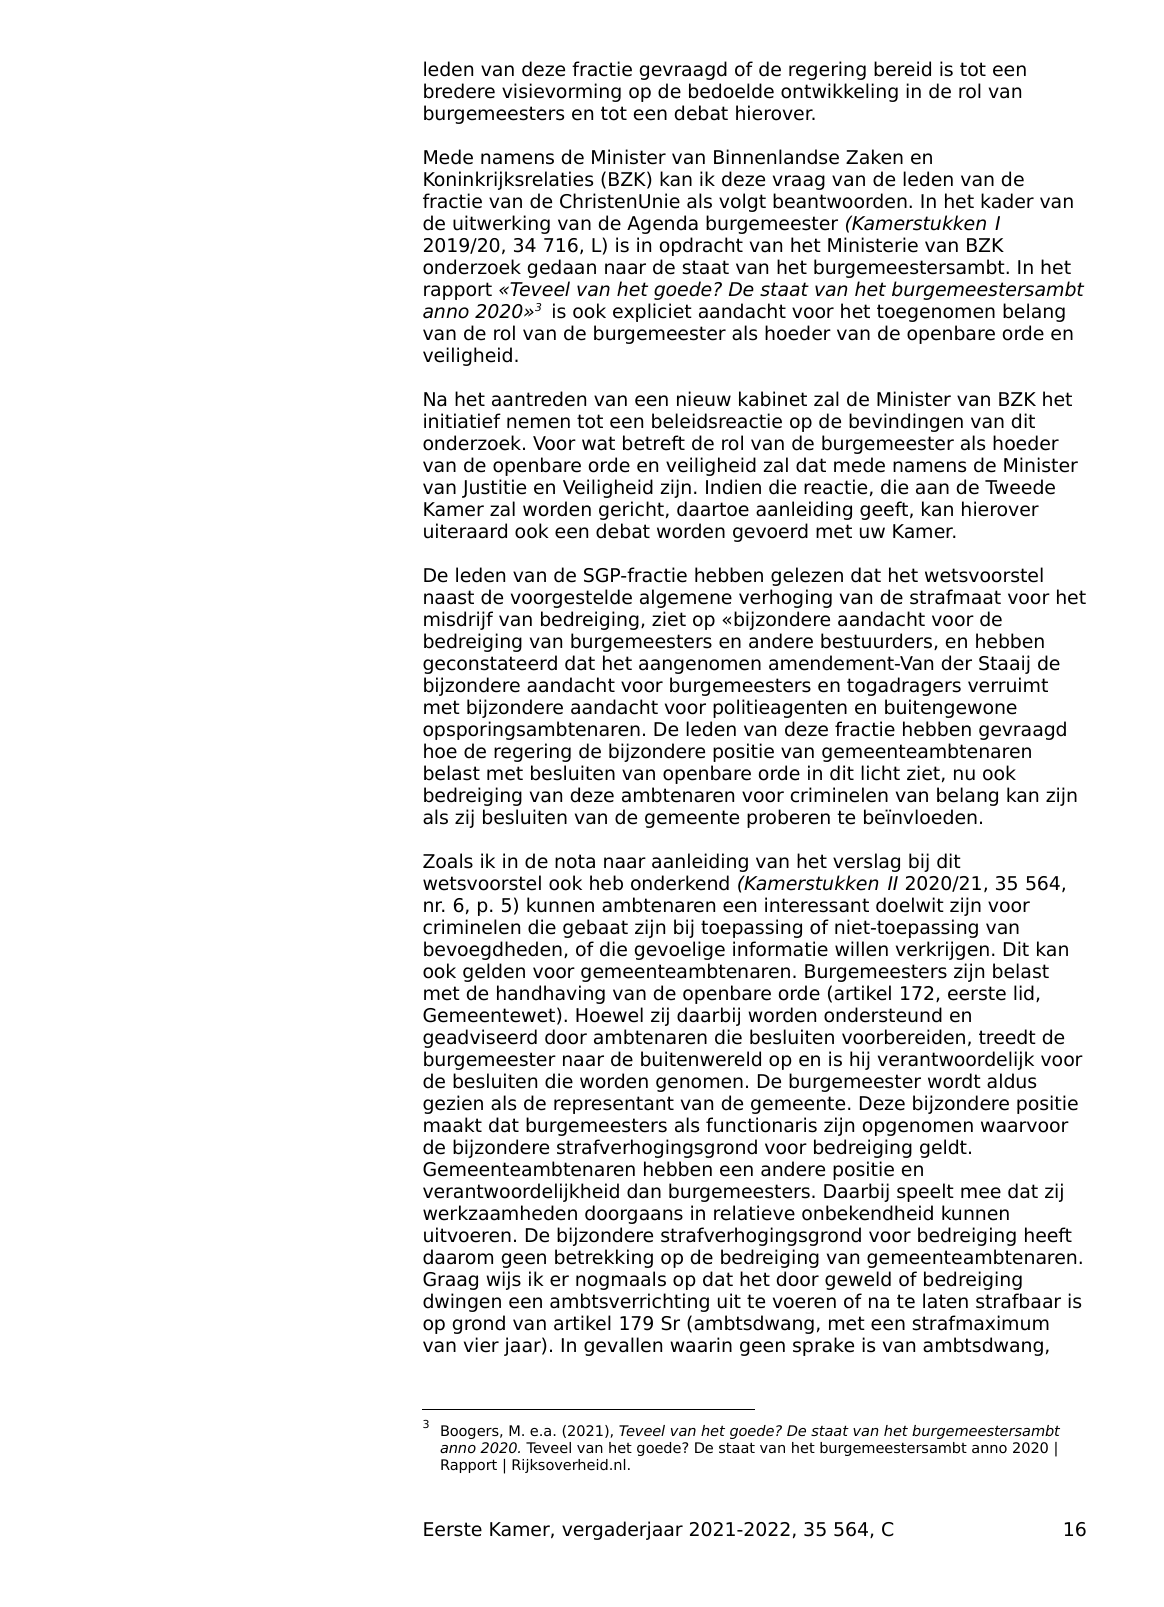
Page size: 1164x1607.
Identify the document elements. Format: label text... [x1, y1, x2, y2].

text Boogers, M. e.a. (2021), Teveel van het goede? De staat van het burgemeestersambt anno 2020. Teveel van het goede? De staat van het burgemeestersambt anno 2020 | Rapport | Rijksoverheid.nl. [422, 1418, 1087, 1474]
text Zoals ik in de nota naar aanleiding van het verslag bij dit wetsvoorstel ook heb onderkend (Kamerstukken II 2020/21, 35 564, nr. 6, p. 5) kunnen ambtenaren een interessant doelwit zijn voor criminelen die gebaat zijn bij toepassing of niet-toepassing van bevoegdheden, of die gevoelige informatie willen verkrijgen. Dit kan ook gelden voor gemeenteambtenaren. Burgemeesters zijn belast met de handhaving van de openbare orde (artikel 172, eerste lid, Gemeentewet). Hoewel zij daarbij worden ondersteund en geadviseerd door ambtenaren die besluiten voorbereiden, treedt de burgemeester naar de buitenwereld op en is hij verantwoordelijk voor de besluiten die worden genomen. De burgemeester wordt aldus gezien als de representant van de gemeente. Deze bijzondere positie maakt dat burgemeesters als functionaris zijn opgenomen waarvoor de bijzondere strafverhogingsgrond voor bedreiging geldt. Gemeenteambtenaren hebben een andere positie en verantwoordelijkheid dan burgemeesters. Daarbij speelt mee dat zij werkzaamheden doorgaans in relatieve onbekendheid kunnen uitvoeren. De bijzondere strafverhogingsgrond voor bedreiging heeft daarom geen betrekking op de bedreiging van gemeenteambtenaren. Graag wijs ik er nogmaals op dat het door geweld of bedreiging dwingen een ambtsverrichting uit te voeren of na te laten strafbaar is op grond van artikel 179 Sr (ambtsdwang, met een strafmaximum van vier jaar). In gevallen waarin geen sprake is van ambtsdwang, [422, 851, 1087, 1357]
text Mede namens de Minister van Binnenlandse Zaken en Koninkrijksrelaties (BZK) kan ik deze vraag van de leden van de fractie van de ChristenUnie als volgt beantwoorden. In het kader van de uitwerking van de Agenda burgemeester (Kamerstukken I 2019/20, 34 716, L) is in opdracht van het Ministerie van BZK onderzoek gedaan naar de staat van het burgemeestersambt. In het rapport «Teveel van het goede? De staat van het burgemeestersambt anno 2020» is ook expliciet aandacht voor het toegenomen belang van de rol van de burgemeester als hoeder van de openbare orde en veiligheid. [422, 147, 1087, 367]
text leden van deze fractie gevraagd of de regering bereid is tot een bredere visievorming op de bedoelde ontwikkeling in de rol van burgemeesters en tot een debat hierover. [422, 59, 1087, 125]
text De leden van de SGP-fractie hebben gelezen dat het wetsvoorstel naast de voorgestelde algemene verhoging van de strafmaat voor het misdrijf van bedreiging, ziet op «bijzondere aandacht voor de bedreiging van burgemeesters en andere bestuurders, en hebben geconstateerd dat het aangenomen amendement-Van der Staaij de bijzondere aandacht voor burgemeesters en togadragers verruimt met bijzondere aandacht voor politieagenten en buitengewone opsporingsambtenaren. De leden van deze fractie hebben gevraagd hoe de regering de bijzondere positie van gemeenteambtenaren belast met besluiten van openbare orde in dit licht ziet, nu ook bedreiging van deze ambtenaren voor criminelen van belang kan zijn als zij besluiten van de gemeente proberen te beïnvloeden. [422, 565, 1087, 829]
text Na het aantreden van een nieuw kabinet zal de Minister van BZK het initiatief nemen tot een beleidsreactie op de bevindingen van dit onderzoek. Voor wat betreft de rol van de burgemeester als hoeder van de openbare orde en veiligheid zal dat mede namens de Minister van Justitie en Veiligheid zijn. Indien die reactie, die aan de Tweede Kamer zal worden gericht, daartoe aanleiding geeft, kan hierover uiteraard ook een debat worden gevoerd met uw Kamer. [422, 389, 1087, 543]
